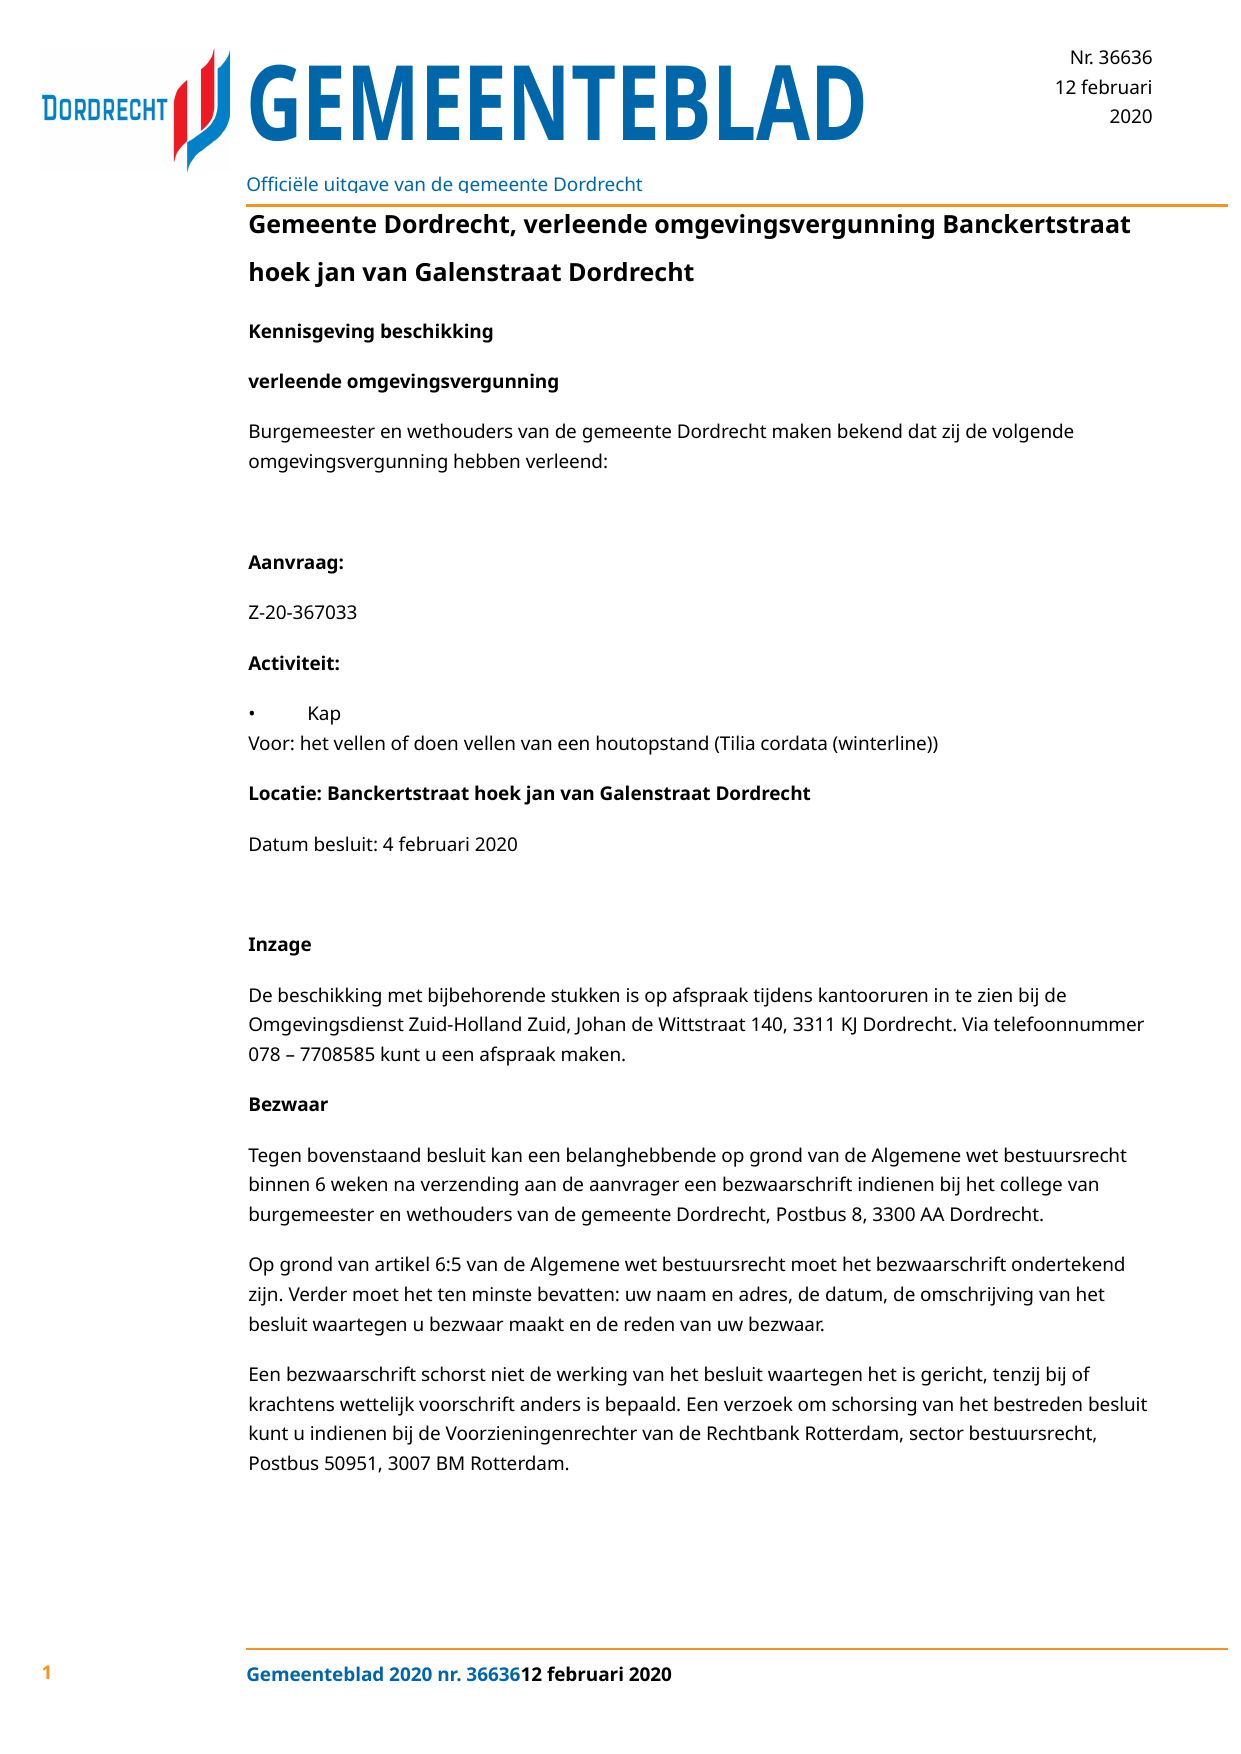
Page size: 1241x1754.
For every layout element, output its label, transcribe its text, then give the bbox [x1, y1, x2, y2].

text Inzage [248, 932, 1152, 957]
text Kennisgeving beschikking [248, 318, 1152, 344]
text Gemeente Dordrecht, verleende omgevingsvergunning Banckertstraat hoek jan van Galenstraat Dordrecht [248, 207, 1152, 288]
text Op grond van artikel 6:5 van de Algemene wet bestuursrecht moet het bezwaarschrift ondertekend zijn. Verder moet het ten minste bevatten: uw naam en adres, de datum, de omschrijving van het besluit waartegen u bezwaar maakt en de reden van uw bezwaar. [248, 1252, 1152, 1337]
picture [41, 47, 231, 172]
text Tegen bovenstaand besluit kan een belanghebbende op grond van de Algemene wet bestuursrecht binnen 6 weken na verzending aan de aanvrager een bezwaarschrift indienen bij het college van burgemeester en wethouders van de gemeente Dordrecht, Postbus 8, 3300 AA Dordrecht. [248, 1142, 1152, 1227]
text Aanvraag: [248, 549, 1152, 575]
text Locatie: Banckertstraat hoek jan van Galenstraat Dordrecht [248, 780, 1152, 806]
text De beschikking met bijbehorende stukken is op afspraak tijdens kantooruren in te zien bij de Omgevingsdienst Zuid-Holland Zuid, Johan de Wittstraat 140, 3311 KJ Dordrecht. Via telefoonnummer 078 – 7708585 kunt u een afspraak maken. [248, 982, 1152, 1067]
list Kap [248, 700, 1152, 726]
text Bezwaar [248, 1092, 1152, 1117]
text Een bezwaarschrift schorst niet de werking van het besluit waartegen het is gericht, tenzij bij of krachtens wettelijk voorschrift anders is bepaald. Een verzoek om schorsing van het bestreden besluit kunt u indienen bij de Voorzieningenrechter van de Rechtbank Rotterdam, sector bestuursrecht, Postbus 50951, 3007 BM Rotterdam. [248, 1361, 1152, 1476]
text Activiteit: [248, 650, 1152, 676]
text Datum besluit: 4 februari 2020 [248, 831, 1152, 857]
text Voor: het vellen of doen vellen van een houtopstand (Tilia cordata (winterline)) [248, 730, 1152, 756]
text Burgemeester en wethouders van de gemeente Dordrecht maken bekend dat zij de volgende omgevingsvergunning hebben verleend: [248, 419, 1152, 474]
text verleende omgevingsvergunning [248, 368, 1152, 394]
text Z-20-367033 [248, 599, 1152, 625]
